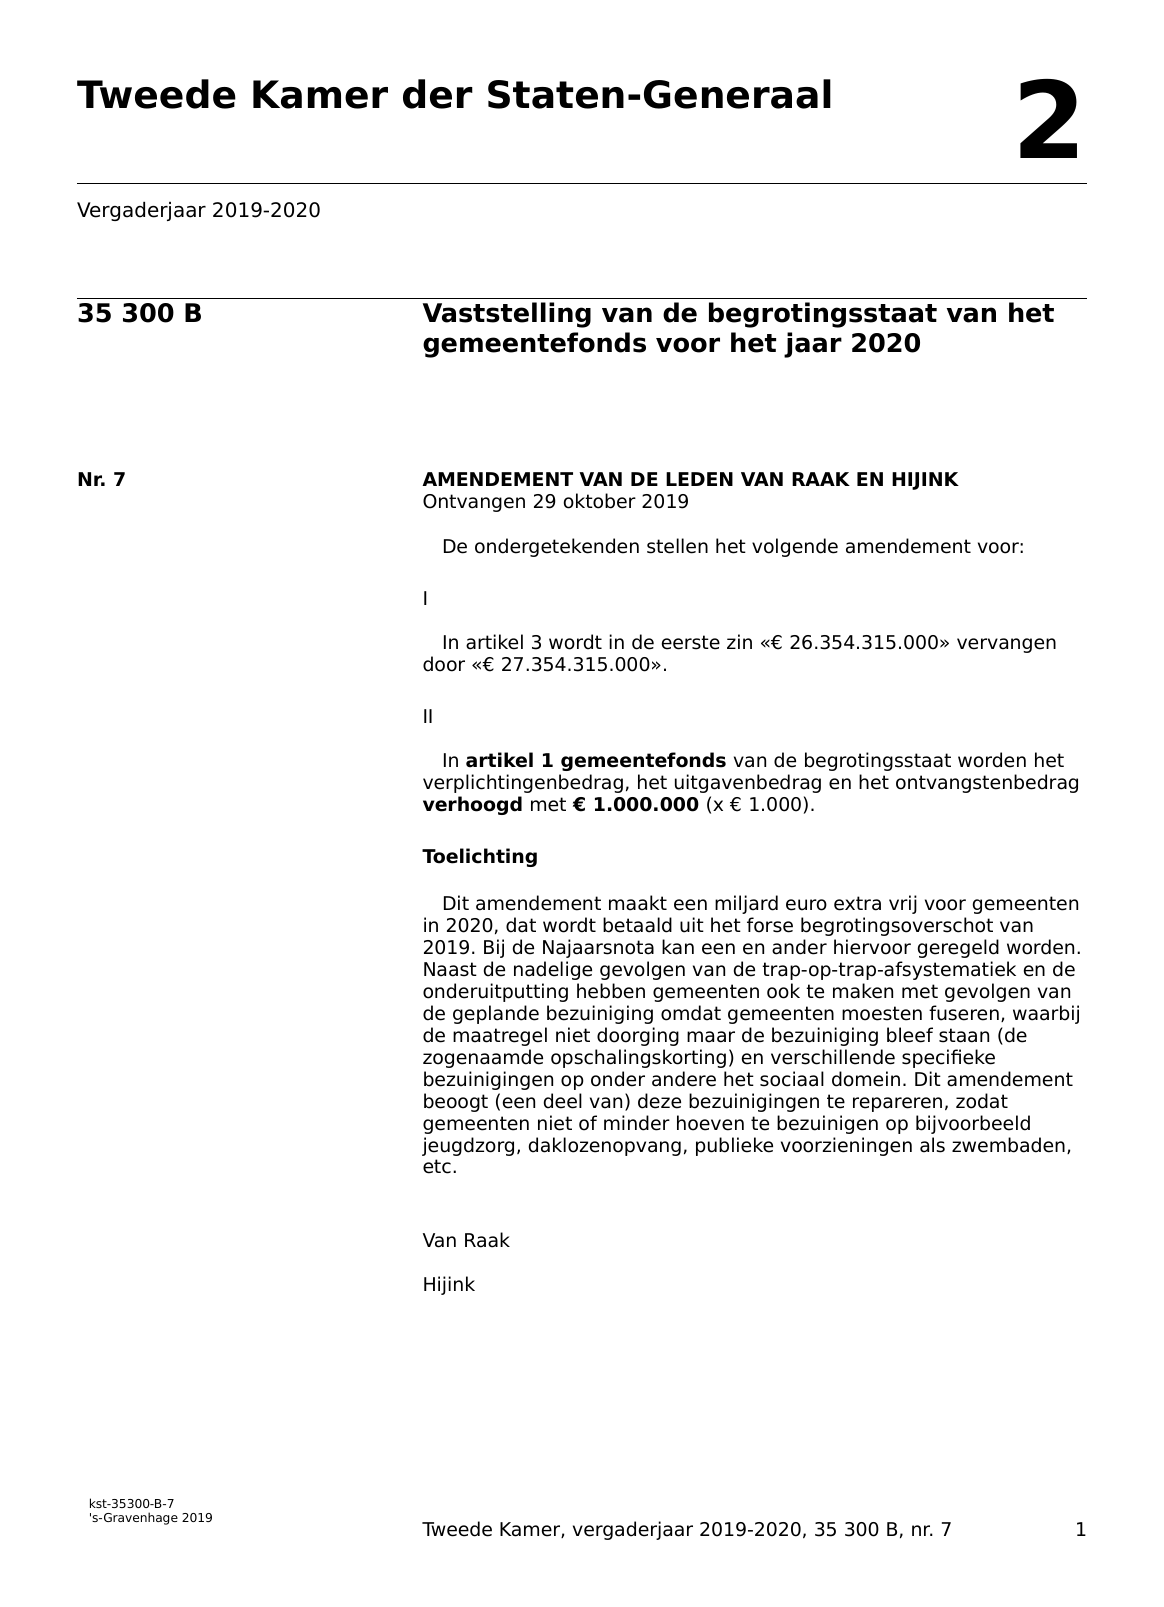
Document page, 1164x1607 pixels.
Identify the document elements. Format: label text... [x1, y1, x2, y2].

subtitle Nr. 7 AMENDEMENT VAN DE LEDEN VAN RAAK EN HIJINK [77, 469, 1087, 491]
text Dit amendement maakt een miljard euro extra vrij voor gemeenten in 2020, dat wordt betaald uit het forse begrotingsoverschot van 2019. Bij de Najaarsnota kan een en ander hiervoor geregeld worden. Naast de nadelige gevolgen van de trap-op-trap-afsystematiek en de onderuitputting hebben gemeenten ook te maken met gevolgen van de geplande bezuiniging omdat gemeenten moesten fuseren, waarbij de maatregel niet doorging maar de bezuiniging bleef staan (de zogenaamde opschalingskorting) en verschillende specifieke bezuinigingen op onder andere het sociaal domein. Dit amendement beoogt (een deel van) deze bezuinigingen te repareren, zodat gemeenten niet of minder hoeven te bezuinigen op bijvoorbeeld jeugdzorg, daklozenopvang, publieke voorzieningen als zwembaden, etc. [422, 893, 1087, 1178]
table_header Tweede Kamer der Staten-Generaal [77, 59, 886, 183]
text 's-Gravenhage 2019 [88, 1511, 323, 1525]
subtitle Toelichting [422, 846, 1087, 868]
text kst-35300-B-7 [88, 1497, 323, 1511]
text In artikel 1 gemeentefonds van de begrotingsstaat worden het verplichtingenbedrag, het uitgavenbedrag en het ontvangstenbedrag verhoogd met € 1.000.000 (x € 1.000). [422, 750, 1087, 816]
text In artikel 3 wordt in de eerste zin «€ 26.354.315.000» vervangen door «€ 27.354.315.000». [422, 632, 1087, 676]
text Van Raak Hijink [422, 1208, 1087, 1296]
table_cell Vergaderjaar 2019-2020 [77, 184, 1087, 298]
text De ondergetekenden stellen het volgende amendement voor: [422, 536, 1087, 557]
subtitle I [422, 587, 1087, 609]
text Ontvangen 29 oktober 2019 [422, 491, 1087, 513]
subtitle 35 300 B Vaststelling van de begrotingsstaat van het gemeentefonds voor het jaar 2020 [77, 299, 1087, 358]
table_header 2 [886, 59, 1087, 183]
subtitle II [422, 706, 1087, 728]
